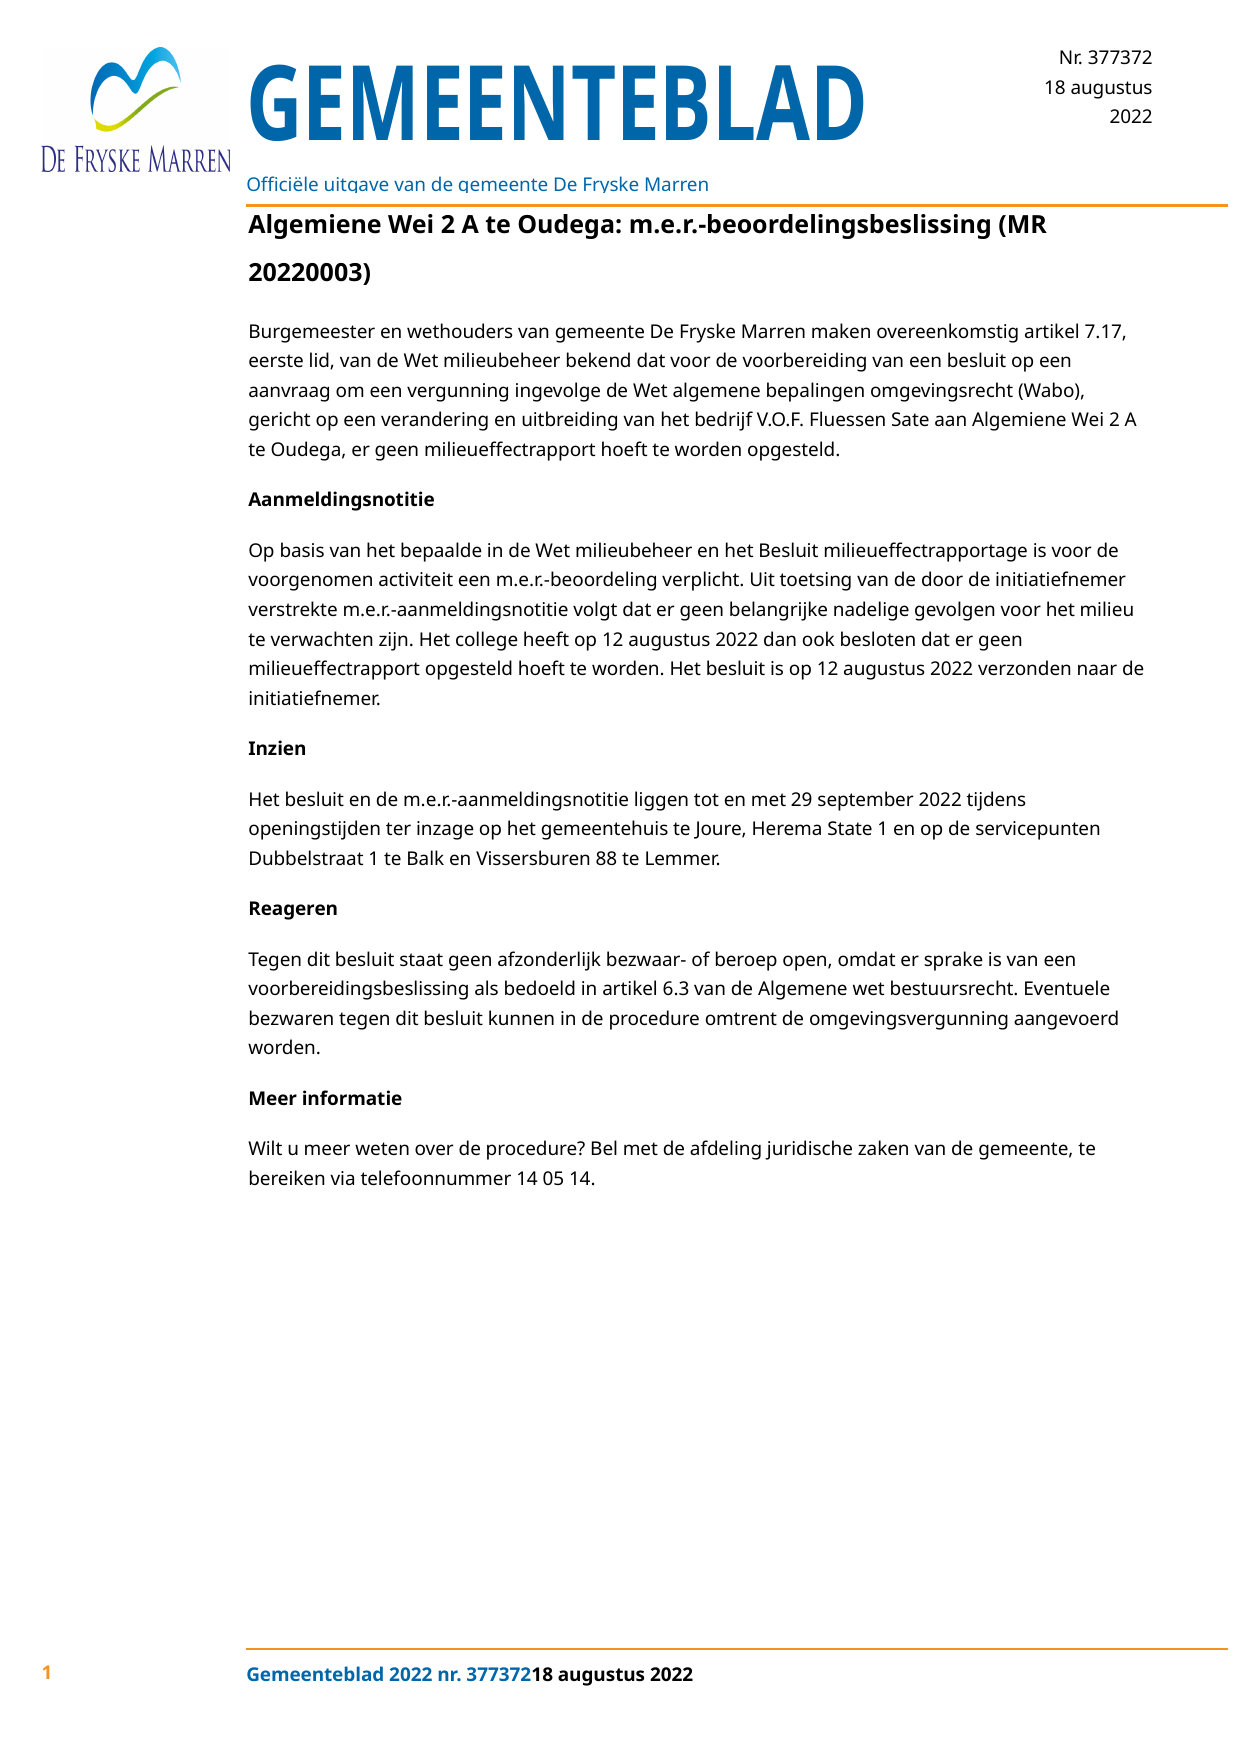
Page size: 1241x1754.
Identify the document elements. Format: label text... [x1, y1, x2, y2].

text Tegen dit besluit staat geen afzonderlijk bezwaar- of beroep open, omdat er sprake is van een voorbereidingsbeslissing als bedoeld in artikel 6.3 van de Algemene wet bestuursrecht. Eventuele bezwaren tegen dit besluit kunnen in de procedure omtrent de omgevingsvergunning aangevoerd worden. [248, 946, 1152, 1060]
text Burgemeester en wethouders van gemeente De Fryske Marren maken overeenkomstig artikel 7.17, eerste lid, van de Wet milieubeheer bekend dat voor de voorbereiding van een besluit op een aanvraag om een vergunning ingevolge de Wet algemene bepalingen omgevingsrecht (Wabo), gericht op een verandering en uitbreiding van het bedrijf V.O.F. Fluessen Sate aan Algemiene Wei 2 A te Oudega, er geen milieueffectrapport hoeft te worden opgesteld. [248, 318, 1152, 462]
text Inzien [248, 735, 1152, 761]
text Het besluit en de m.e.r.-aanmeldingsnotitie liggen tot en met 29 september 2022 tijdens openingstijden ter inzage op het gemeentehuis te Joure, Herema State 1 en op de servicepunten Dubbelstraat 1 te Balk en Vissersburen 88 te Lemmer. [248, 786, 1152, 871]
text Reageren [248, 895, 1152, 921]
text Op basis van het bepaalde in de Wet milieubeheer en het Besluit milieueffectrapportage is voor de voorgenomen activiteit een m.e.r.-beoordeling verplicht. Uit toetsing van de door de initiatiefnemer verstrekte m.e.r.-aanmeldingsnotitie volgt dat er geen belangrijke nadelige gevolgen voor het milieu te verwachten zijn. Het college heeft op 12 augustus 2022 dan ook besloten dat er geen milieueffectrapport opgesteld hoeft te worden. Het besluit is op 12 augustus 2022 verzonden naar de initiatiefnemer. [248, 537, 1152, 711]
text Aanmeldingsnotitie [248, 487, 1152, 512]
picture [41, 47, 231, 172]
text Wilt u meer weten over de procedure? Bel met de afdeling juridische zaken van de gemeente, te bereiken via telefoonnummer 14 05 14. [248, 1135, 1152, 1191]
text Algemiene Wei 2 A te Oudega: m.e.r.-beoordelingsbeslissing (MR 20220003) [248, 207, 1152, 288]
text Meer informatie [248, 1085, 1152, 1111]
